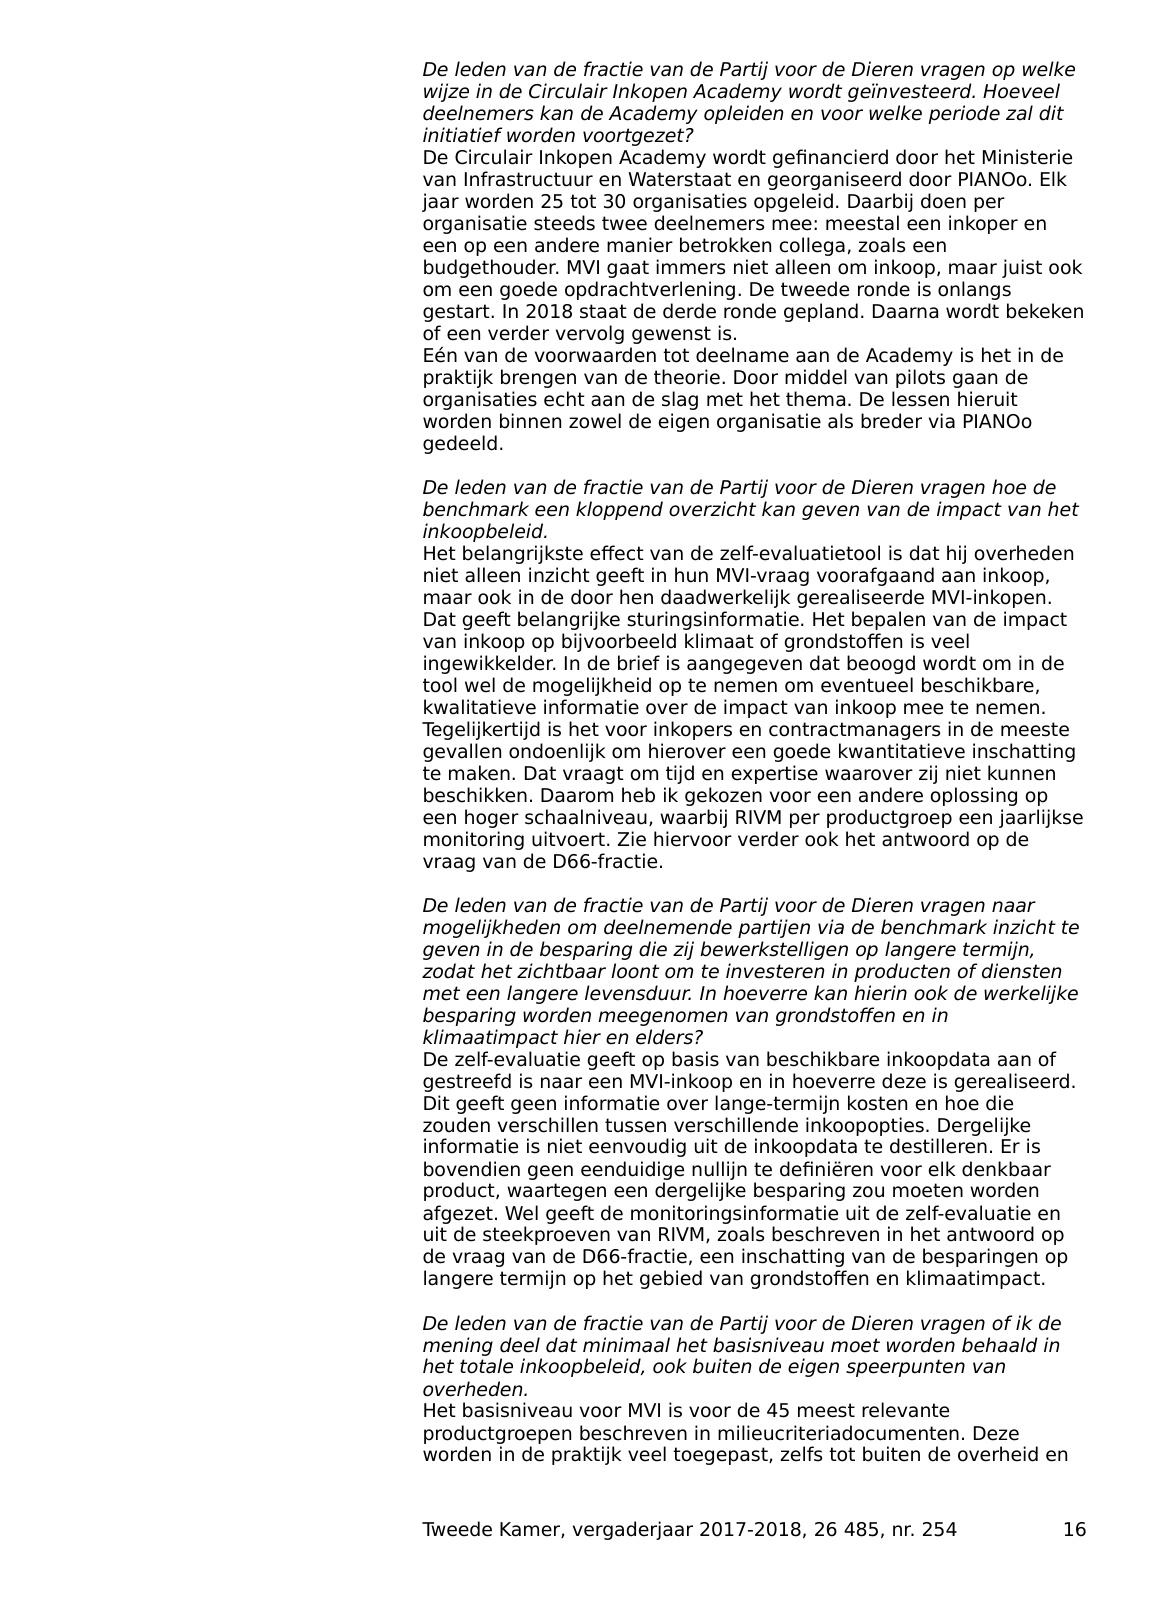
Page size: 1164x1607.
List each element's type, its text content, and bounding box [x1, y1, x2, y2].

text De Circulair Inkopen Academy wordt gefinancierd door het Ministerie van Infrastructuur en Waterstaat en georganiseerd door PIANOo. Elk jaar worden 25 tot 30 organisaties opgeleid. Daarbij doen per organisatie steeds twee deelnemers mee: meestal een inkoper en een op een andere manier betrokken collega, zoals een budgethouder. MVI gaat immers niet alleen om inkoop, maar juist ook om een goede opdrachtverlening. De tweede ronde is onlangs gestart. In 2018 staat de derde ronde gepland. Daarna wordt bekeken of een verder vervolg gewenst is. [422, 147, 1087, 345]
text De zelf-evaluatie geeft op basis van beschikbare inkoopdata aan of gestreefd is naar een MVI-inkoop en in hoeverre deze is gerealiseerd. Dit geeft geen informatie over lange-termijn kosten en hoe die zouden verschillen tussen verschillende inkoopopties. Dergelijke informatie is niet eenvoudig uit de inkoopdata te destilleren. Er is bovendien geen eenduidige nullijn te definiëren voor elk denkbaar product, waartegen een dergelijke besparing zou moeten worden afgezet. Wel geeft de monitoringsinformatie uit de zelf-evaluatie en uit de steekproeven van RIVM, zoals beschreven in het antwoord op de vraag van de D66-fractie, een inschatting van de besparingen op langere termijn op het gebied van grondstoffen en klimaatimpact. [422, 1048, 1087, 1290]
text De leden van de fractie van de Partij voor de Dieren vragen hoe de benchmark een kloppend overzicht kan geven van de impact van het inkoopbeleid. [422, 477, 1087, 543]
text De leden van de fractie van de Partij voor de Dieren vragen naar mogelijkheden om deelnemende partijen via de benchmark inzicht te geven in de besparing die zij bewerkstelligen op langere termijn, zodat het zichtbaar loont om te investeren in producten of diensten met een langere levensduur. In hoeverre kan hierin ook de werkelijke besparing worden meegenomen van grondstoffen en in klimaatimpact hier en elders? [422, 895, 1087, 1048]
text Het belangrijkste effect van de zelf-evaluatietool is dat hij overheden niet alleen inzicht geeft in hun MVI-vraag voorafgaand aan inkoop, maar ook in de door hen daadwerkelijk gerealiseerde MVI-inkopen. Dat geeft belangrijke sturingsinformatie. Het bepalen van de impact van inkoop op bijvoorbeeld klimaat of grondstoffen is veel ingewikkelder. In de brief is aangegeven dat beoogd wordt om in de tool wel de mogelijkheid op te nemen om eventueel beschikbare, kwalitatieve informatie over de impact van inkoop mee te nemen. Tegelijkertijd is het voor inkopers en contractmanagers in de meeste gevallen ondoenlijk om hierover een goede kwantitatieve inschatting te maken. Dat vraagt om tijd en expertise waarover zij niet kunnen beschikken. Daarom heb ik gekozen voor een andere oplossing op een hoger schaalniveau, waarbij RIVM per productgroep een jaarlijkse monitoring uitvoert. Zie hiervoor verder ook het antwoord op de vraag van de D66-fractie. [422, 543, 1087, 872]
text De leden van de fractie van de Partij voor de Dieren vragen op welke wijze in de Circulair Inkopen Academy wordt geïnvesteerd. Hoeveel deelnemers kan de Academy opleiden en voor welke periode zal dit initiatief worden voortgezet? [422, 59, 1087, 147]
text Het basisniveau voor MVI is voor de 45 meest relevante productgroepen beschreven in milieucriteriadocumenten. Deze worden in de praktijk veel toegepast, zelfs tot buiten de overheid en [422, 1400, 1087, 1466]
text De leden van de fractie van de Partij voor de Dieren vragen of ik de mening deel dat minimaal het basisniveau moet worden behaald in het totale inkoopbeleid, ook buiten de eigen speerpunten van overheden. [422, 1312, 1087, 1400]
text Eén van de voorwaarden tot deelname aan de Academy is het in de praktijk brengen van de theorie. Door middel van pilots gaan de organisaties echt aan de slag met het thema. De lessen hieruit worden binnen zowel de eigen organisatie als breder via PIANOo gedeeld. [422, 345, 1087, 455]
